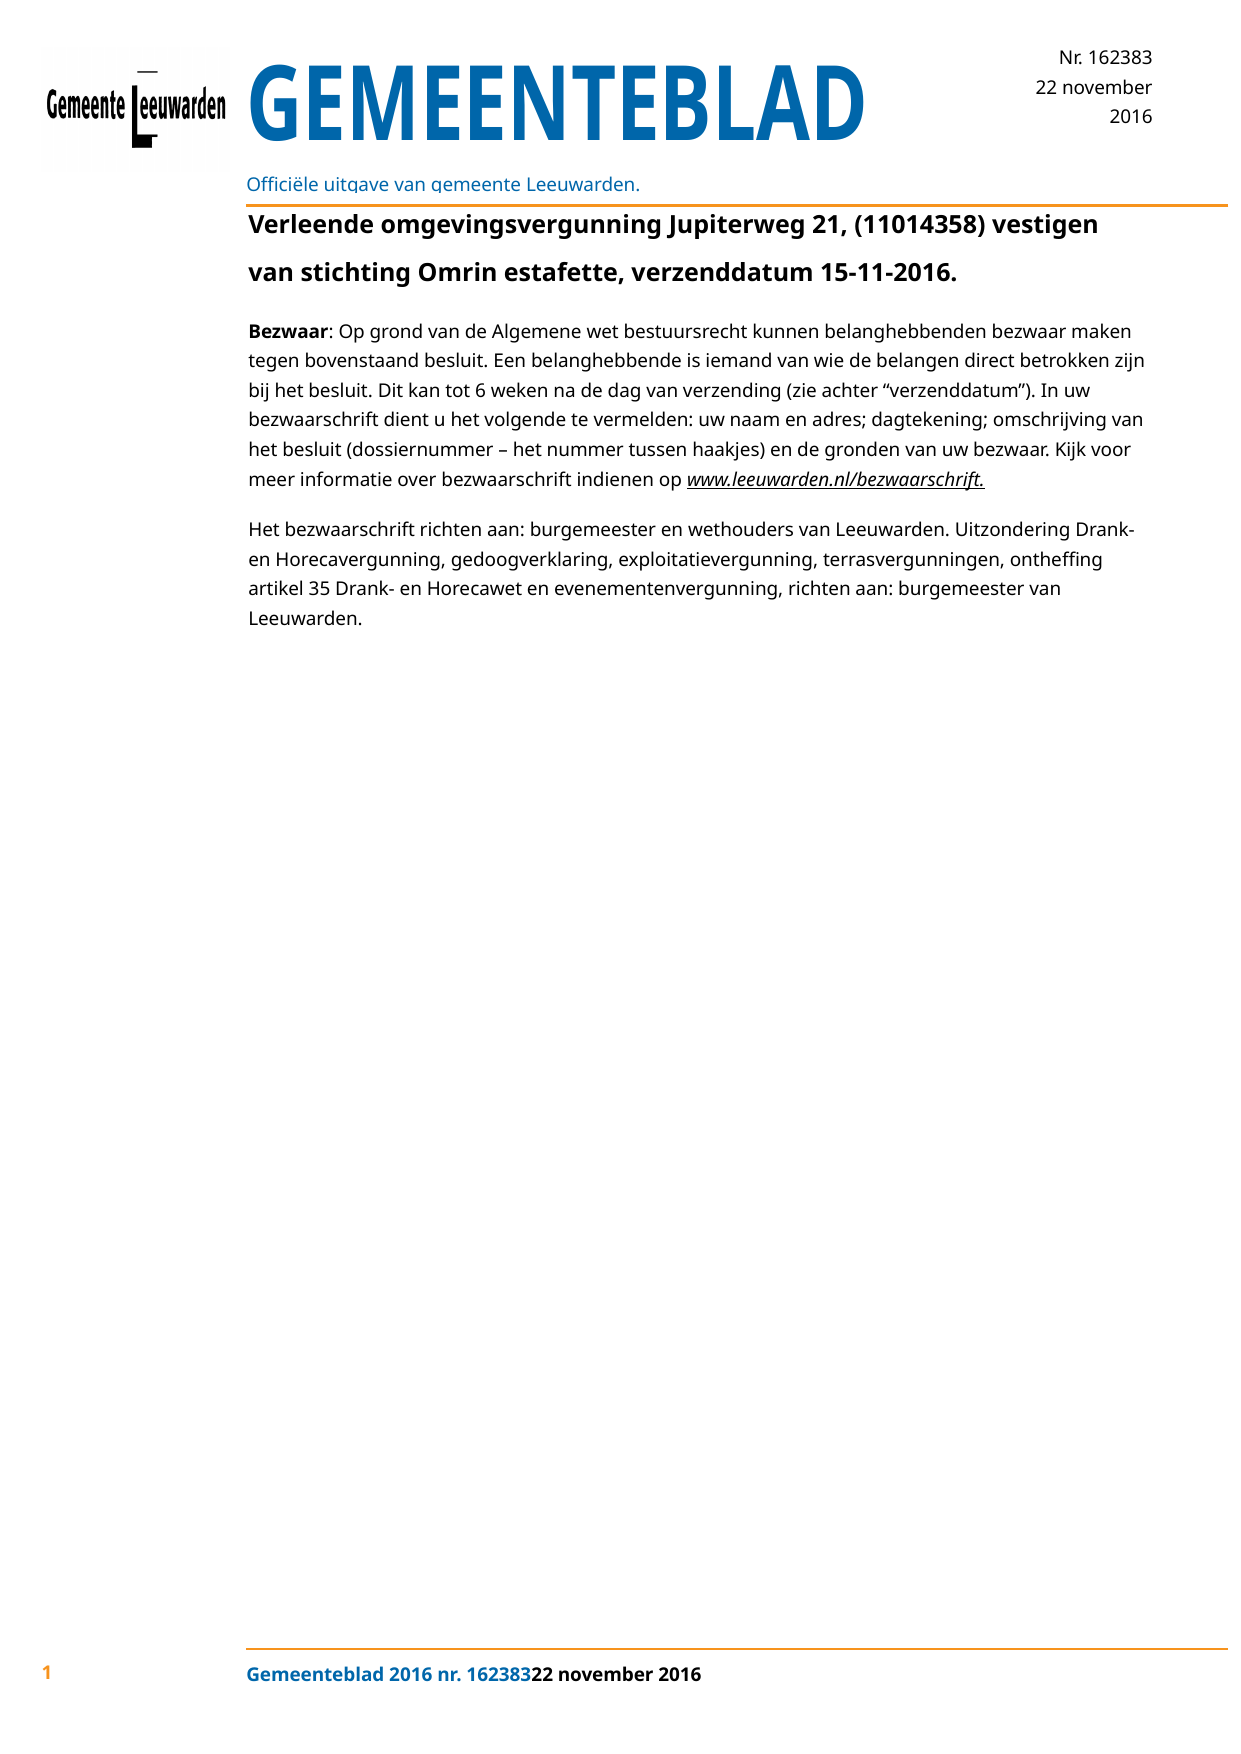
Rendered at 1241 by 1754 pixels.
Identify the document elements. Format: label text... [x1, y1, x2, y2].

text Het bezwaarschrift richten aan: burgemeester en wethouders van Leeuwarden. Uitzondering Drank- en Horecavergunning, gedoogverklaring, exploitatievergunning, terrasvergunningen, ontheffing artikel 35 Drank- en Horecawet en evenementenvergunning, richten aan: burgemeester van Leeuwarden. [248, 516, 1152, 631]
text Bezwaar: Op grond van de Algemene wet bestuursrecht kunnen belanghebbenden bezwaar maken tegen bovenstaand besluit. Een belanghebbende is iemand van wie de belangen direct betrokken zijn bij het besluit. Dit kan tot 6 weken na de dag van verzending (zie achter “verzenddatum”). In uw bezwaarschrift dient u het volgende te vermelden: uw naam en adres; dagtekening; omschrijving van het besluit (dossiernummer – het nummer tussen haakjes) en de gronden van uw bezwaar. Kijk voor meer informatie over bezwaarschrift indienen op www.leeuwarden.nl/bezwaarschrift. [248, 318, 1152, 492]
picture [41, 47, 231, 172]
text Verleende omgevingsvergunning Jupiterweg 21, (11014358) vestigen van stichting Omrin estafette, verzenddatum 15-11-2016. [248, 207, 1152, 288]
